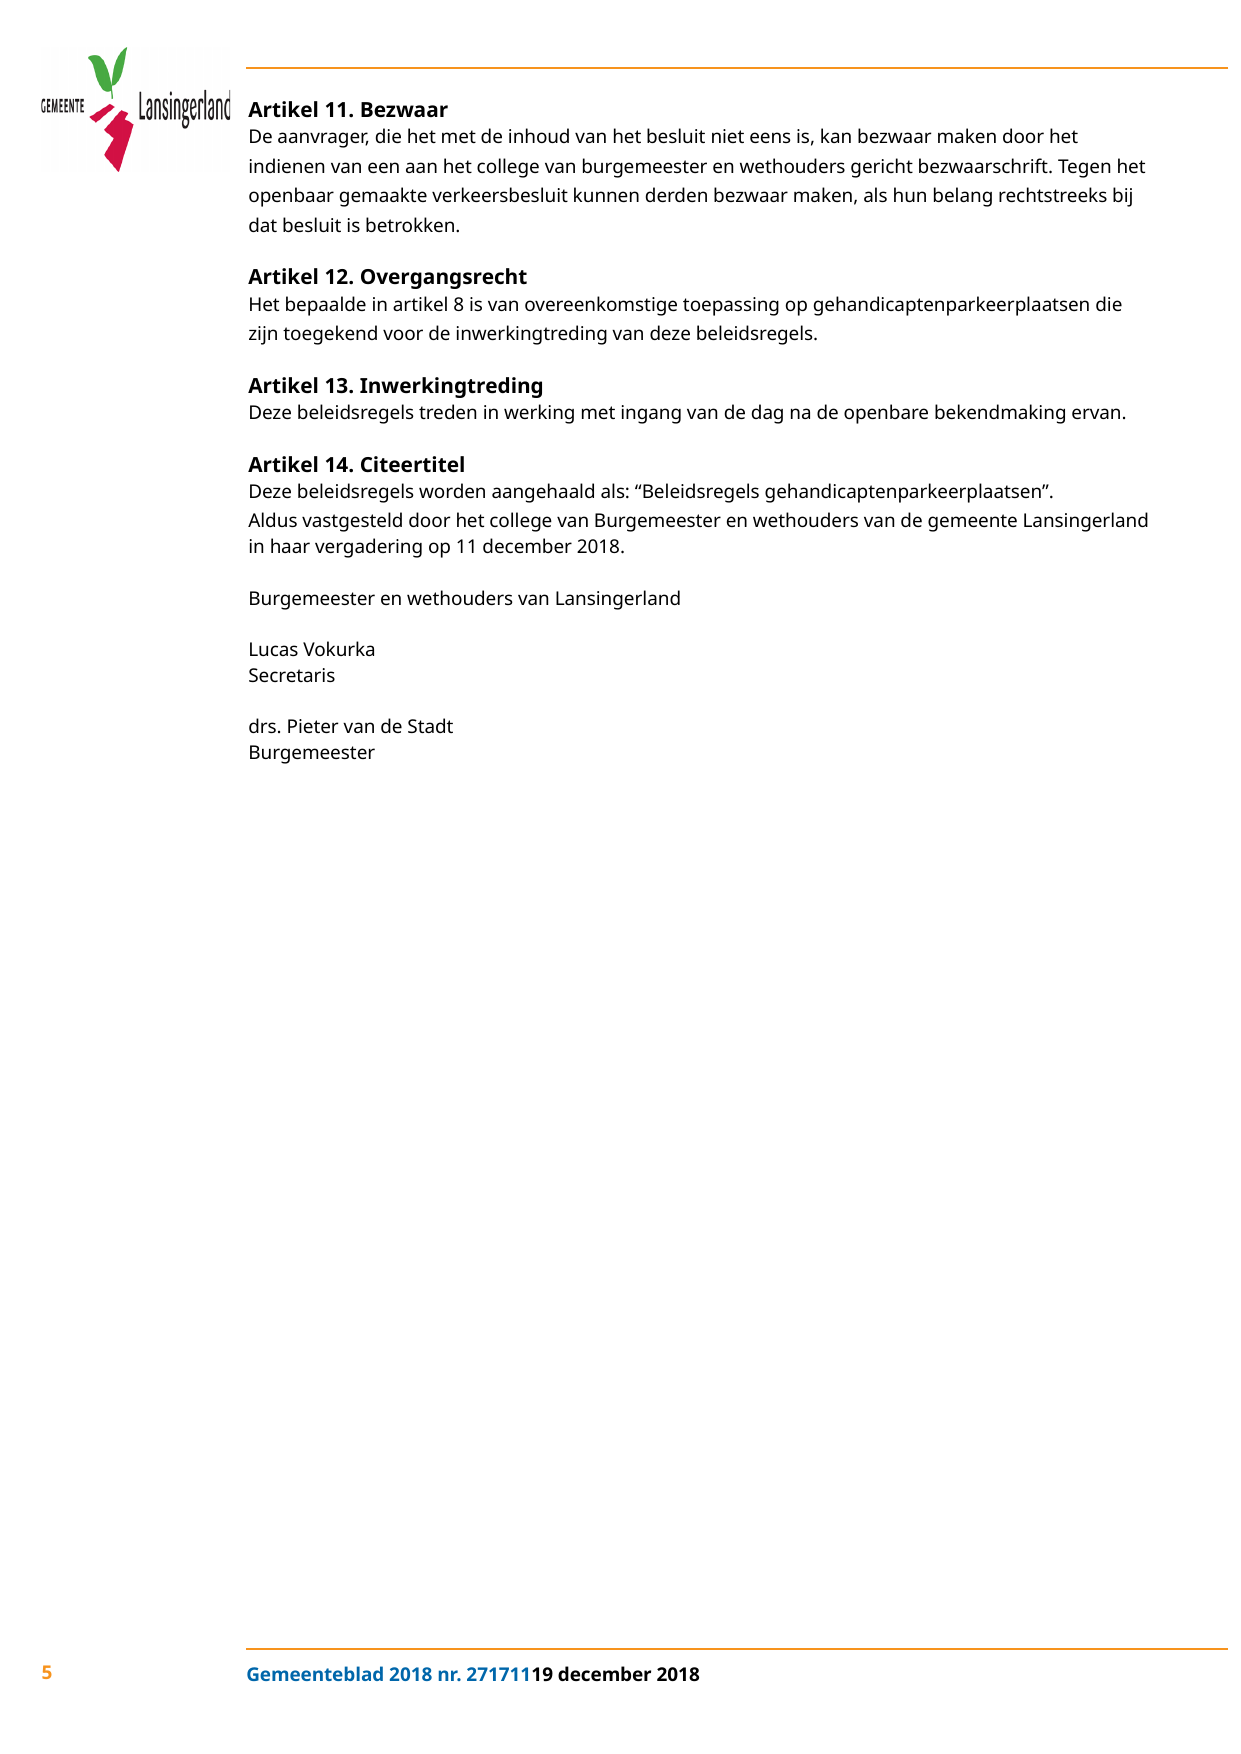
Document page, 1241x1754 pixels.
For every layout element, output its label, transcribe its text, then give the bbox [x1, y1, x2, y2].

text Artikel 14. Citeertitel [248, 450, 1152, 478]
text Artikel 11. Bezwaar [248, 95, 1152, 123]
text Secretaris [248, 662, 1152, 688]
text Deze beleidsregels worden aangehaald als: “Beleidsregels gehandicaptenparkeerplaatsen”. [248, 478, 1152, 504]
text Burgemeester [248, 739, 1152, 765]
text Het bepaalde in artikel 8 is van overeenkomstige toepassing op gehandicaptenparkeerplaatsen die zijn toegekend voor de inwerkingtreding van deze beleidsregels. [248, 291, 1152, 346]
text Deze beleidsregels treden in werking met ingang van de dag na de openbare bekendmaking ervan. [248, 399, 1152, 425]
picture [41, 47, 231, 172]
text Artikel 12. Overgangsrecht [248, 262, 1152, 291]
text Lucas Vokurka [248, 636, 1152, 662]
text Burgemeester en wethouders van Lansingerland [248, 585, 1152, 611]
text Aldus vastgesteld door het college van Burgemeester en wethouders van de gemeente Lansingerland in haar vergadering op 11 december 2018. [248, 508, 1152, 559]
text De aanvrager, die het met de inhoud van het besluit niet eens is, kan bezwaar maken door het indienen van een aan het college van burgemeester en wethouders gericht bezwaarschrift. Tegen het openbaar gemaakte verkeersbesluit kunnen derden bezwaar maken, als hun belang rechtstreeks bij dat besluit is betrokken. [248, 123, 1152, 238]
text Artikel 13. Inwerkingtreding [248, 371, 1152, 399]
text drs. Pieter van de Stadt [248, 713, 1152, 739]
